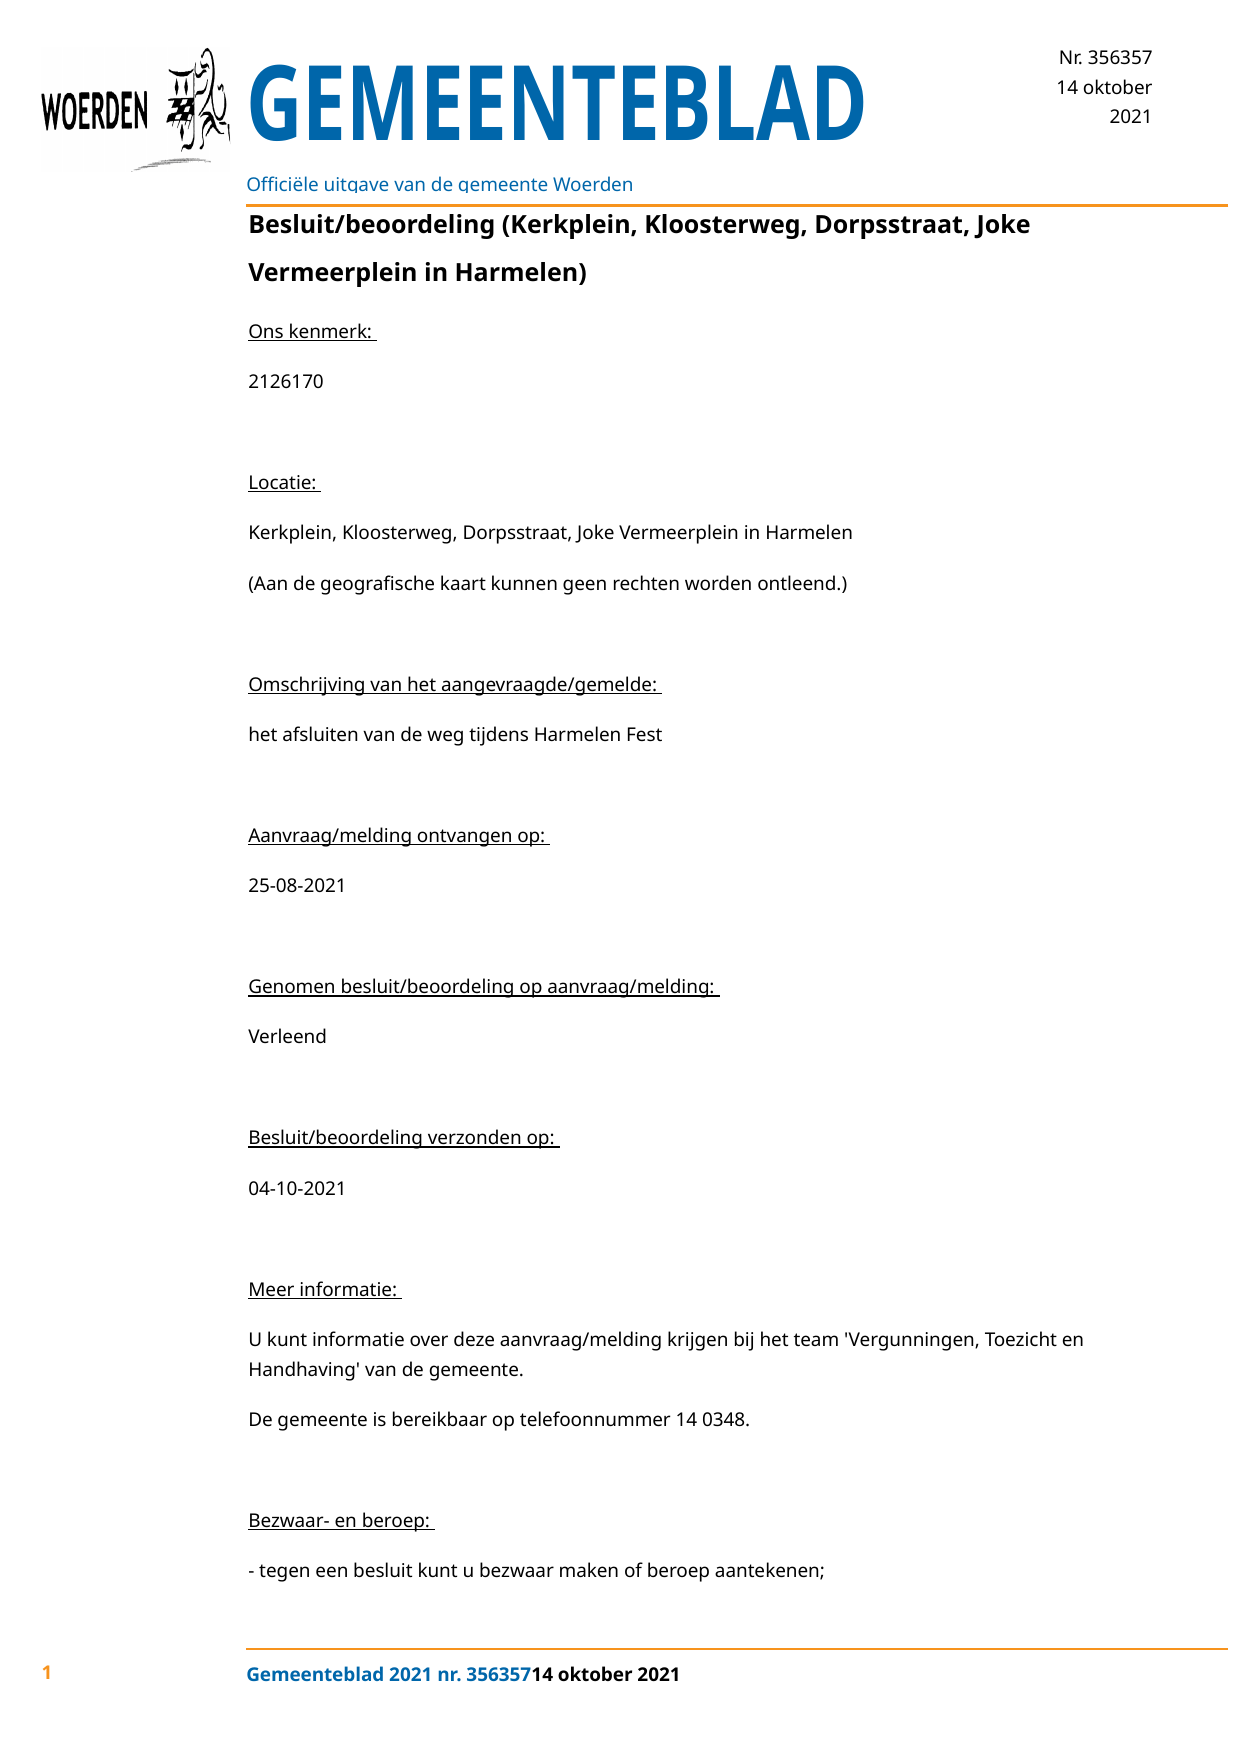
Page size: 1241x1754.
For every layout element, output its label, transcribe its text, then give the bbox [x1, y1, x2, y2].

text Verleend [248, 1024, 1152, 1049]
text 25-08-2021 [248, 872, 1152, 898]
text Locatie: [248, 469, 1152, 495]
text Ons kenmerk: [248, 318, 1152, 344]
text Aanvraag/melding ontvangen op: [248, 822, 1152, 848]
text Bezwaar- en beroep: [248, 1507, 1152, 1533]
text 04-10-2021 [248, 1175, 1152, 1201]
picture [41, 47, 231, 172]
text het afsluiten van de weg tijdens Harmelen Fest [248, 721, 1152, 747]
text Besluit/beoordeling (Kerkplein, Kloosterweg, Dorpsstraat, Joke Vermeerplein in Harmelen) [248, 207, 1152, 288]
text De gemeente is bereikbaar op telefoonnummer 14 0348. [248, 1406, 1152, 1432]
text U kunt informatie over deze aanvraag/melding krijgen bij het team 'Vergunningen, Toezicht en Handhaving' van de gemeente. [248, 1326, 1152, 1382]
text (Aan de geografische kaart kunnen geen rechten worden ontleend.) [248, 570, 1152, 596]
text Omschrijving van het aangevraagde/gemelde: [248, 671, 1152, 697]
text Genomen besluit/beoordeling op aanvraag/melding: [248, 973, 1152, 999]
text Kerkplein, Kloosterweg, Dorpsstraat, Joke Vermeerplein in Harmelen [248, 519, 1152, 545]
text Meer informatie: [248, 1276, 1152, 1302]
text - tegen een besluit kunt u bezwaar maken of beroep aantekenen; [248, 1557, 1152, 1583]
text Besluit/beoordeling verzonden op: [248, 1124, 1152, 1150]
text 2126170 [248, 368, 1152, 394]
